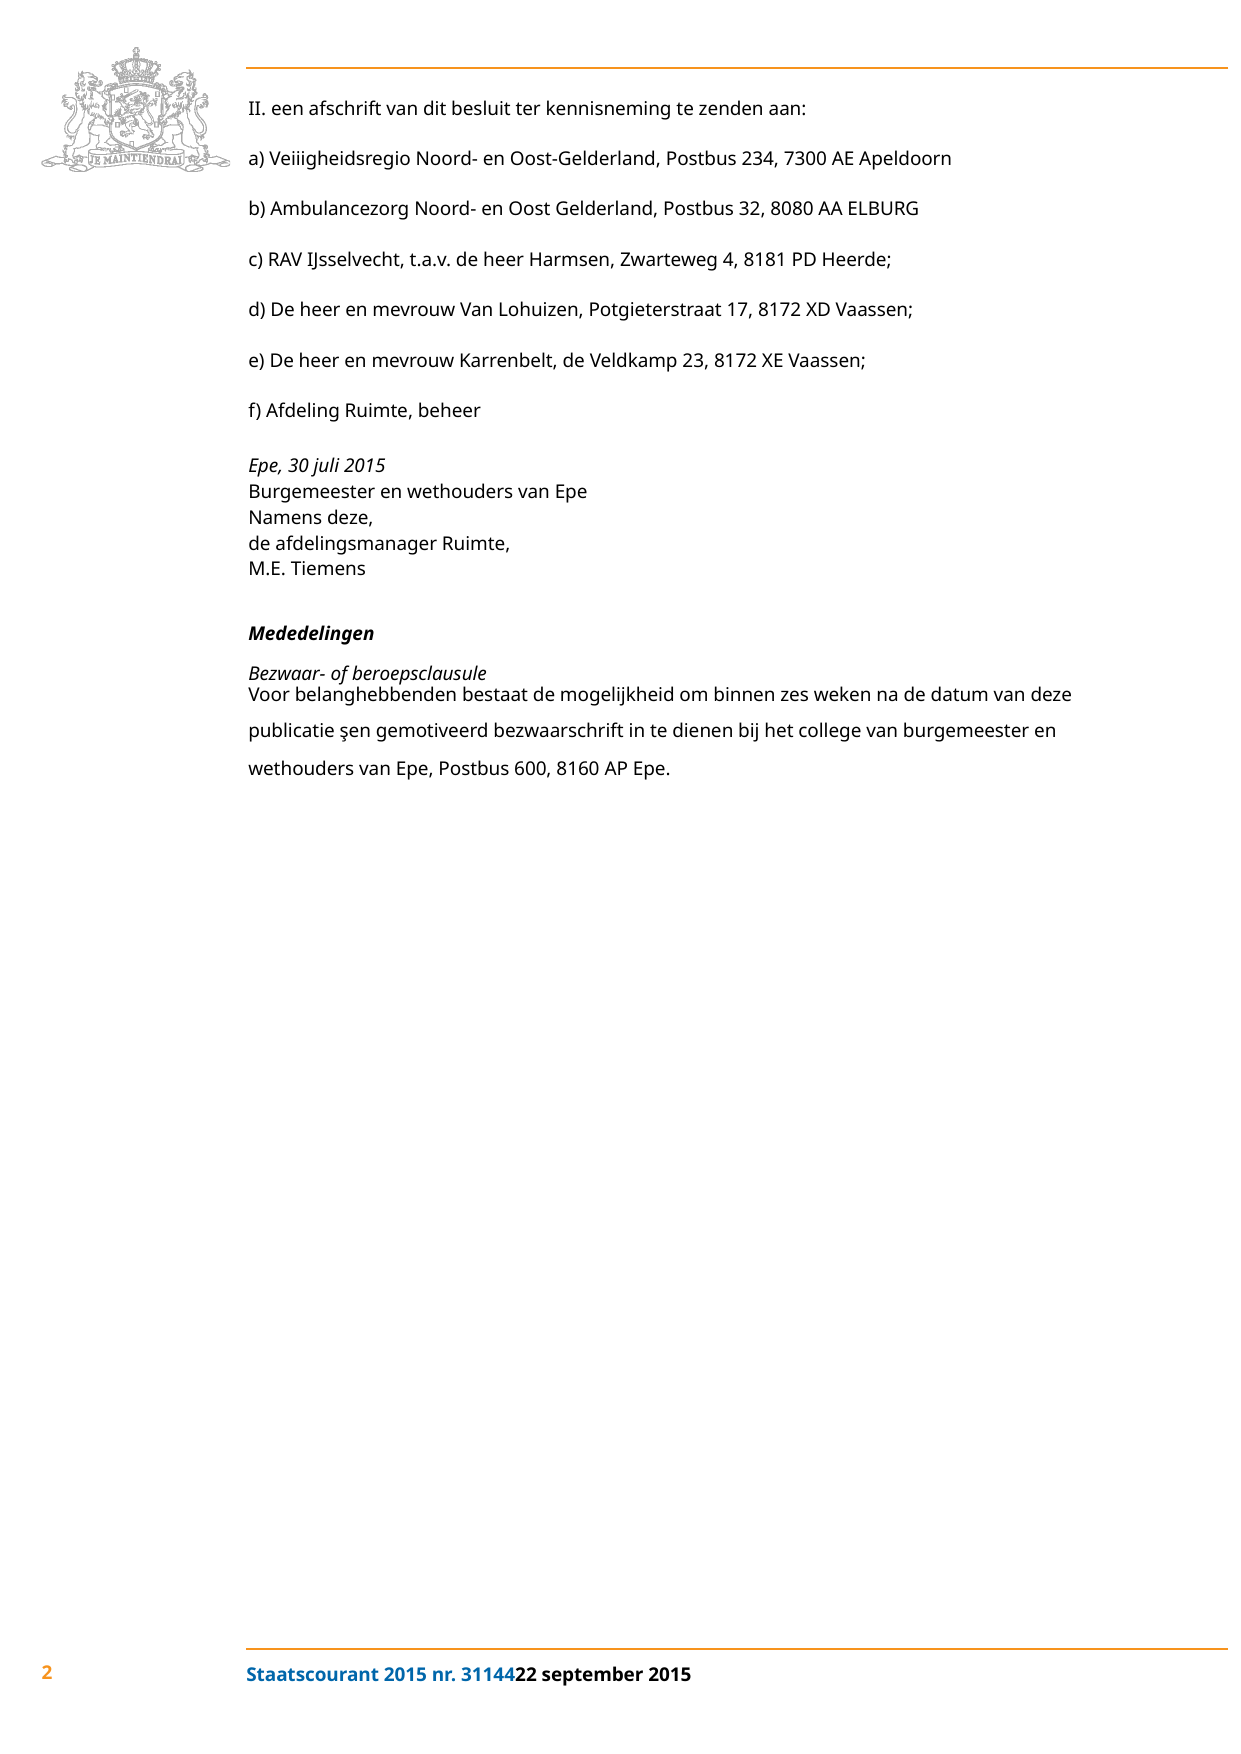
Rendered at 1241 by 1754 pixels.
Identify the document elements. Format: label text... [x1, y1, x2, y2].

text de afdelingsmanager Ruimte, [248, 530, 1152, 556]
picture [41, 47, 231, 172]
text e) De heer en mevrouw Karrenbelt, de Veldkamp 23, 8172 XE Vaassen; [248, 347, 1152, 373]
text c) RAV IJsselvecht, t.a.v. de heer Harmsen, Zwarteweg 4, 8181 PD Heerde; [248, 246, 1152, 272]
text a) Veiiigheidsregio Noord- en Oost-Gelderland, Postbus 234, 7300 AE Apeldoorn [248, 145, 1152, 171]
text publicatie şen gemotiveerd bezwaarschrift in te dienen bij het college van burgemeester en [248, 722, 1152, 742]
text Bezwaar- of beroepsclausule [248, 660, 1152, 686]
text Burgemeester en wethouders van Epe [248, 478, 1152, 504]
text f) Afdeling Ruimte, beheer [248, 397, 1152, 423]
text M.E. Tiemens [248, 556, 1152, 581]
text Namens deze, [248, 504, 1152, 530]
text b) Ambulancezorg Noord- en Oost Gelderland, Postbus 32, 8080 AA ELBURG [248, 196, 1152, 221]
text Mededelingen [248, 621, 1152, 646]
text d) De heer en mevrouw Van Lohuizen, Potgieterstraat 17, 8172 XD Vaassen; [248, 296, 1152, 322]
text Voor belanghebbenden bestaat de mogelijkheid om binnen zes weken na de datum van deze [248, 686, 1152, 705]
text wethouders van Epe, Postbus 600, 8160 AP Epe. [248, 759, 1152, 779]
text II. een afschrift van dit besluit ter kennisneming te zenden aan: [248, 95, 1152, 121]
text Epe, 30 juli 2015 [248, 453, 1152, 478]
